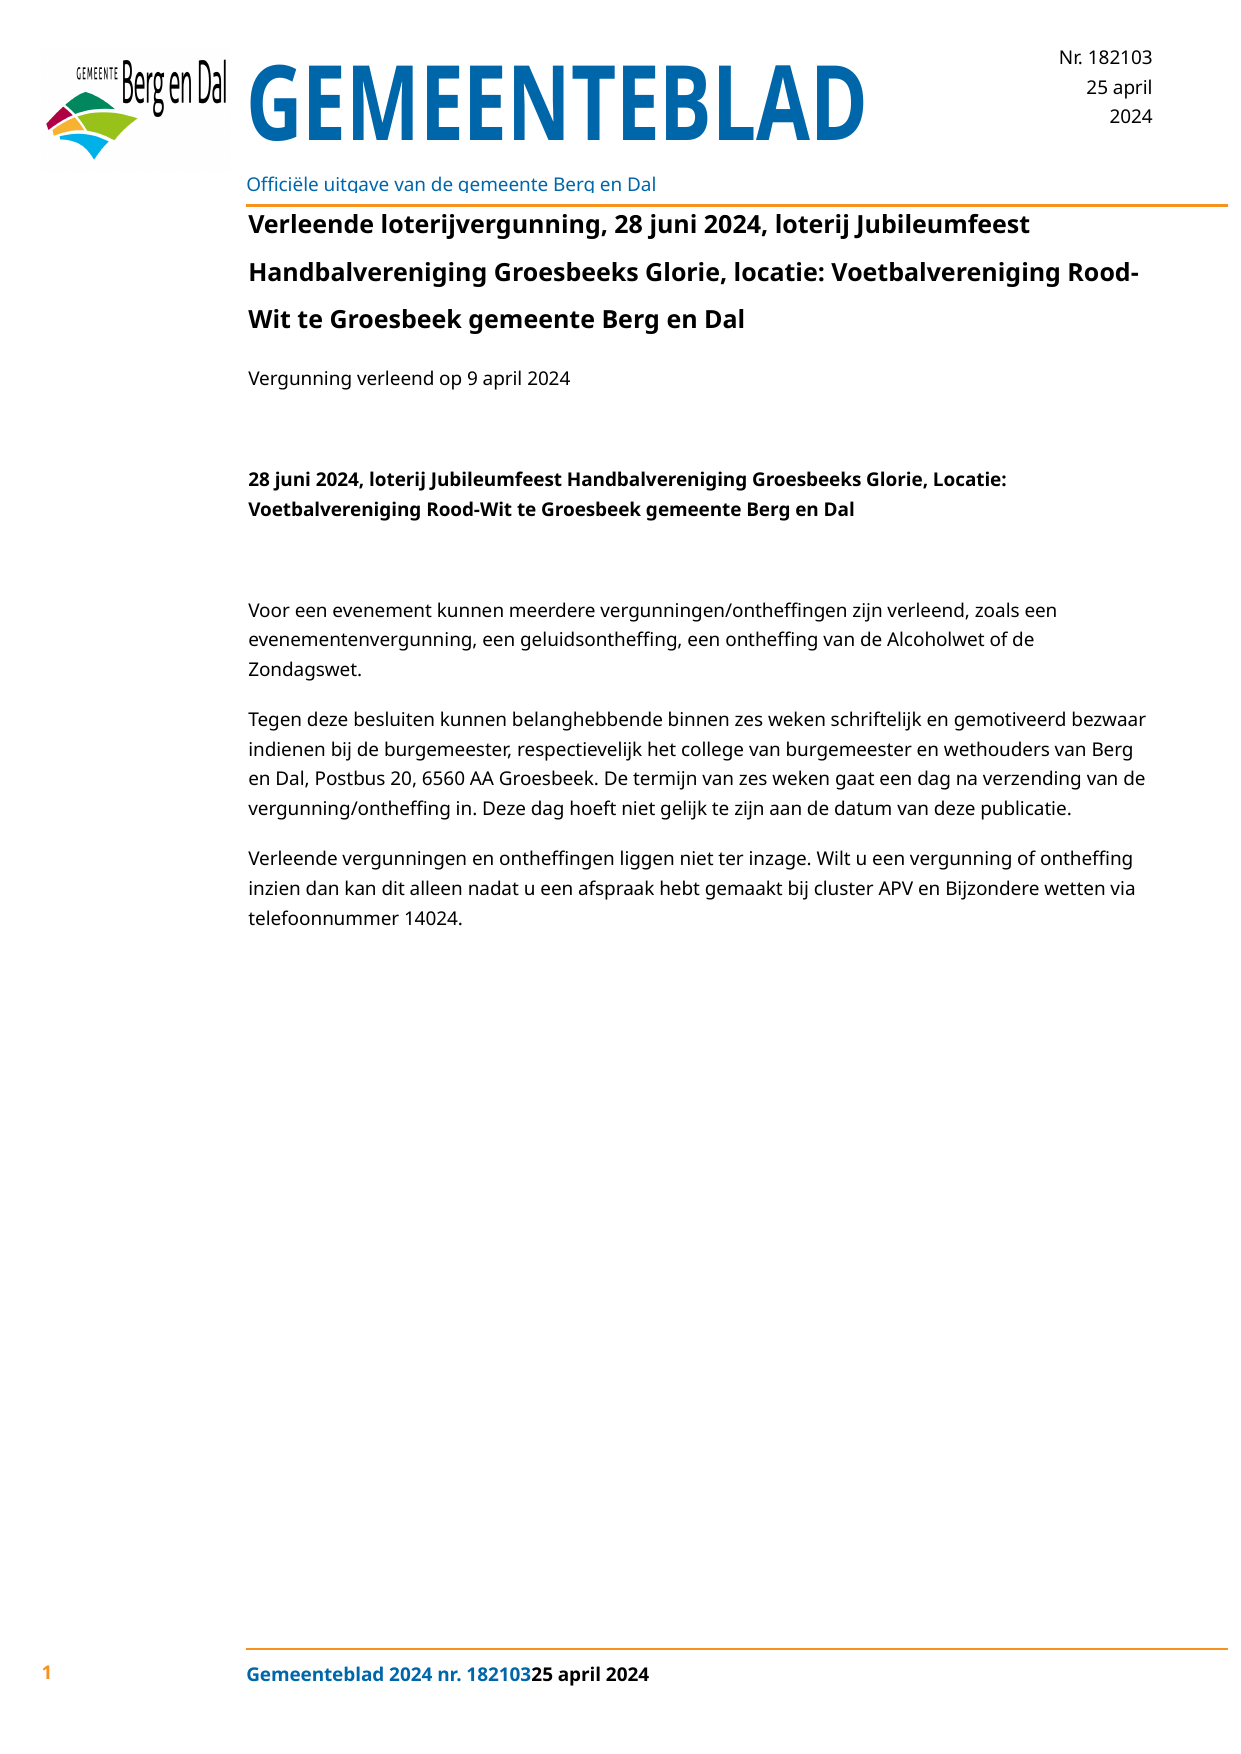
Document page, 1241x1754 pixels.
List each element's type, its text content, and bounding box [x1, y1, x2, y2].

picture [41, 47, 231, 172]
text Voor een evenement kunnen meerdere vergunningen/ontheffingen zijn verleend, zoals een evenementenvergunning, een geluidsontheffing, een ontheffing van de Alcoholwet of de Zondagswet. [248, 597, 1152, 682]
text Vergunning verleend op 9 april 2024 [248, 366, 1152, 391]
text Verleende vergunningen en ontheffingen liggen niet ter inzage. Wilt u een vergunning of ontheffing inzien dan kan dit alleen nadat u een afspraak hebt gemaakt bij cluster APV en Bijzondere wetten via telefoonnummer 14024. [248, 846, 1152, 930]
text Verleende loterijvergunning, 28 juni 2024, loterij Jubileumfeest Handbalvereniging Groesbeeks Glorie, locatie: Voetbalvereniging Rood-Wit te Groesbeek gemeente Berg en Dal [248, 207, 1152, 336]
text 28 juni 2024, loterij Jubileumfeest Handbalvereniging Groesbeeks Glorie, Locatie: Voetbalvereniging Rood-Wit te Groesbeek gemeente Berg en Dal [248, 466, 1152, 522]
text Tegen deze besluiten kunnen belanghebbende binnen zes weken schriftelijk en gemotiveerd bezwaar indienen bij de burgemeester, respectievelijk het college van burgemeester en wethouders van Berg en Dal, Postbus 20, 6560 AA Groesbeek. De termijn van zes weken gaat een dag na verzending van de vergunning/ontheffing in. Deze dag hoeft niet gelijk te zijn aan de datum van deze publicatie. [248, 706, 1152, 821]
